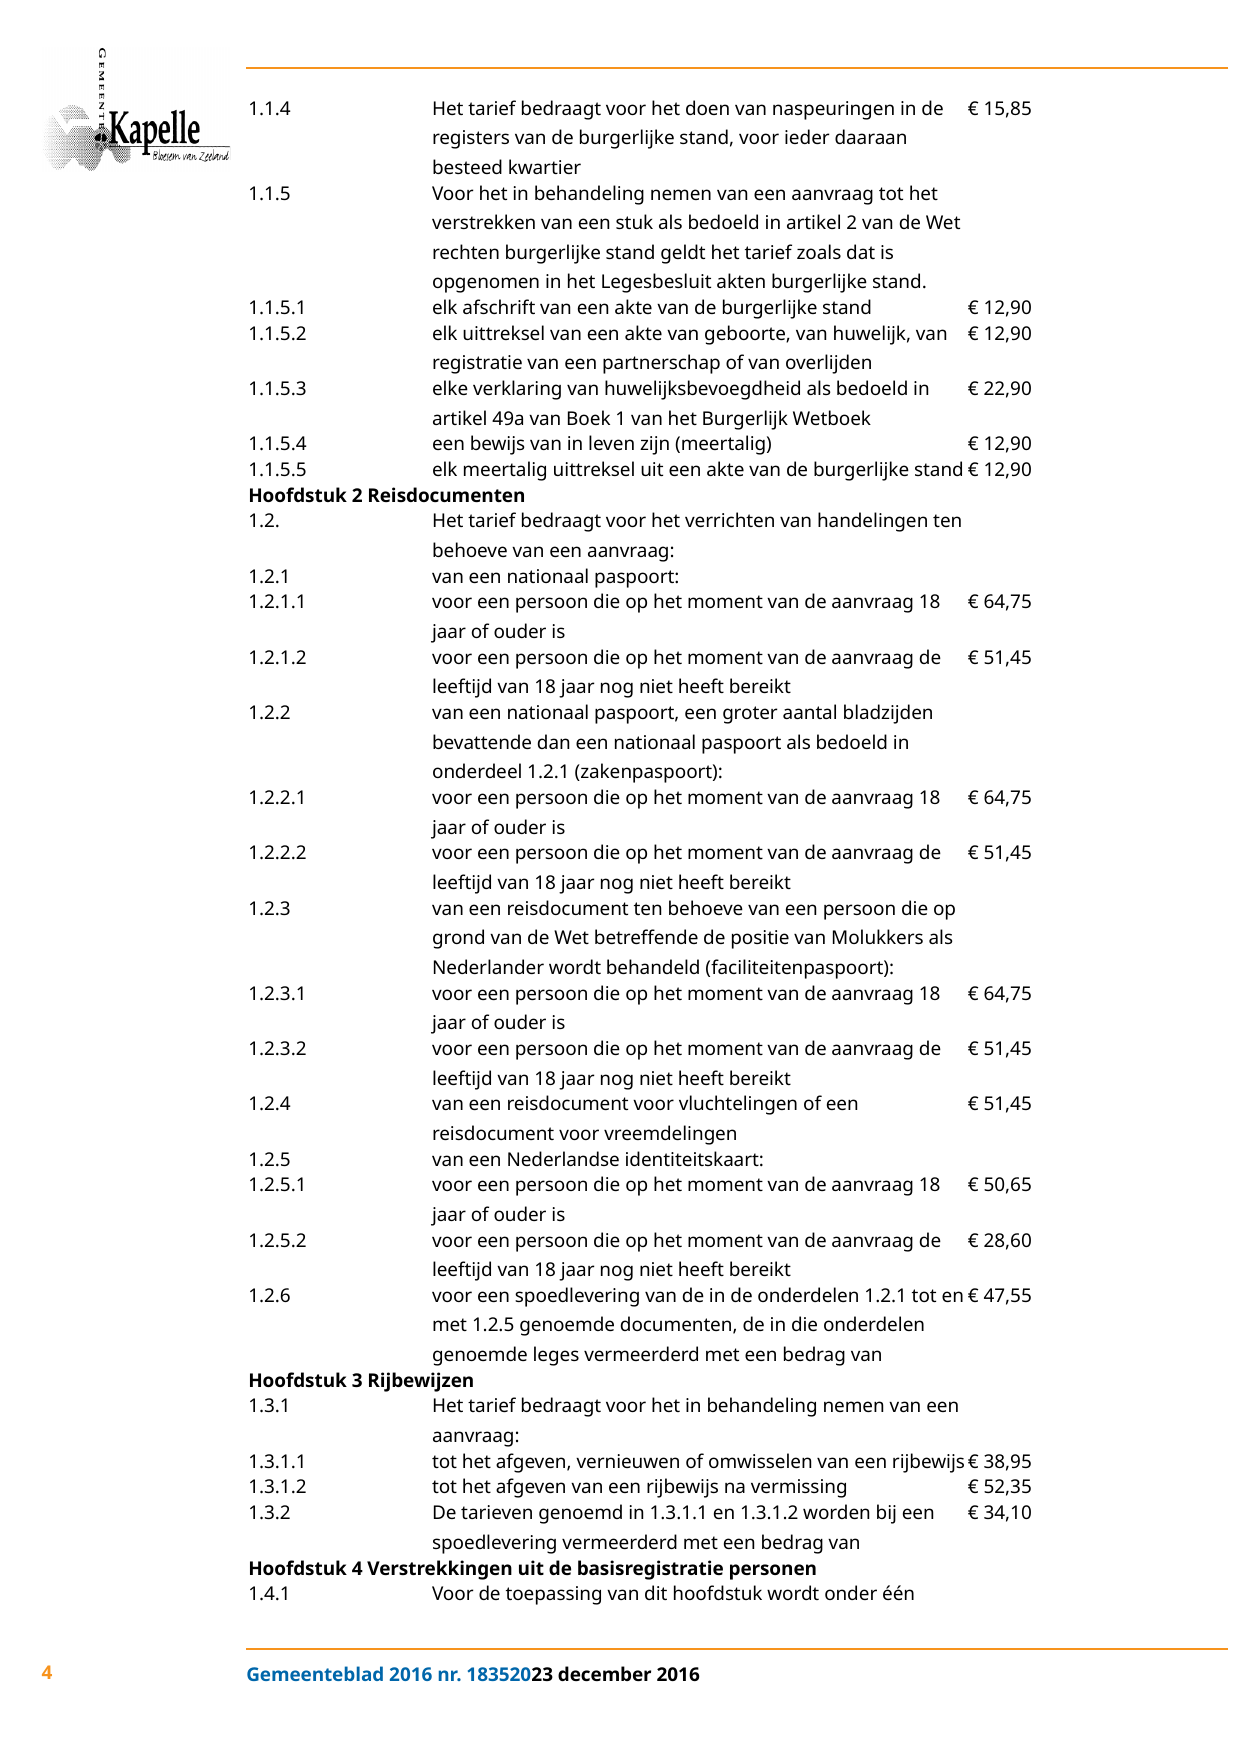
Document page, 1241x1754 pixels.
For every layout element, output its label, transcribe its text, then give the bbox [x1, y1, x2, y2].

table_cell € 47,55 [968, 1282, 1152, 1367]
table_cell Hoofdstuk 3 Rijbewijzen [248, 1367, 1152, 1393]
table_cell Voor het in behandeling nemen van een aanvraag tot het verstrekken van een stuk als bedoeld in artikel 2 van de Wet rechten burgerlijke stand geldt het tarief zoals dat is opgenomen in het Legesbesluit akten burgerlijke stand. [432, 180, 968, 294]
table_cell € 52,35 [968, 1474, 1152, 1499]
table_cell 1.2.2.2 [248, 840, 432, 895]
table_cell € 51,45 [968, 840, 1152, 895]
table_cell € 12,90 [968, 456, 1152, 482]
table_cell voor een persoon die op het moment van de aanvraag de leeftijd van 18 jaar nog niet heeft bereikt [432, 1035, 968, 1090]
table_cell [968, 699, 1152, 784]
table_cell € 28,60 [968, 1227, 1152, 1282]
table_cell voor een persoon die op het moment van de aanvraag 18 jaar of ouder is [432, 980, 968, 1035]
table_cell € 64,75 [968, 784, 1152, 839]
table_cell voor een spoedlevering van de in de onderdelen 1.2.1 tot en met 1.2.5 genoemde documenten, de in die onderdelen genoemde leges vermeerderd met een bedrag van [432, 1282, 968, 1367]
table_cell [968, 1393, 1152, 1448]
table_cell Het tarief bedraagt voor het verrichten van handelingen ten behoeve van een aanvraag: [432, 508, 968, 563]
table_cell elk afschrift van een akte van de burgerlijke stand [432, 294, 968, 320]
table_cell 1.3.1.2 [248, 1474, 432, 1499]
table_cell elk uittreksel van een akte van geboorte, van huwelijk, van registratie van een partnerschap of van overlijden [432, 320, 968, 375]
table_cell € 51,45 [968, 1090, 1152, 1146]
table_cell 1.2. [248, 508, 432, 563]
table_cell 1.1.5.3 [248, 375, 432, 431]
table_cell tot het afgeven van een rijbewijs na vermissing [432, 1474, 968, 1499]
table_cell 1.1.5.2 [248, 320, 432, 375]
table_cell voor een persoon die op het moment van de aanvraag de leeftijd van 18 jaar nog niet heeft bereikt [432, 644, 968, 699]
table_cell 1.2.3 [248, 895, 432, 980]
table_cell van een nationaal paspoort, een groter aantal bladzijden bevattende dan een nationaal paspoort als bedoeld in onderdeel 1.2.1 (zakenpaspoort): [432, 699, 968, 784]
table_cell 1.1.4 [248, 95, 432, 180]
table_cell 1.3.2 [248, 1500, 432, 1555]
table_cell Het tarief bedraagt voor het in behandeling nemen van een aanvraag: [432, 1393, 968, 1448]
table_cell 1.3.1.1 [248, 1448, 432, 1474]
table_cell voor een persoon die op het moment van de aanvraag 18 jaar of ouder is [432, 784, 968, 839]
table_cell € 12,90 [968, 431, 1152, 456]
table_cell 1.2.2 [248, 699, 432, 784]
picture [41, 47, 231, 172]
table_cell 1.1.5.5 [248, 456, 432, 482]
table_cell 1.2.5.2 [248, 1227, 432, 1282]
table_cell € 12,90 [968, 294, 1152, 320]
table_cell van een Nederlandse identiteitskaart: [432, 1146, 968, 1171]
table_cell van een reisdocument voor vluchtelingen of een reisdocument voor vreemdelingen [432, 1090, 968, 1146]
table_cell [968, 563, 1152, 589]
table_cell 1.2.3.2 [248, 1035, 432, 1090]
table_cell 1.4.1 [248, 1581, 432, 1606]
table_cell € 15,85 [968, 95, 1152, 180]
table_cell € 51,45 [968, 644, 1152, 699]
table_cell 1.2.6 [248, 1282, 432, 1367]
table_cell € 64,75 [968, 589, 1152, 644]
table_cell voor een persoon die op het moment van de aanvraag 18 jaar of ouder is [432, 589, 968, 644]
table_cell 1.2.2.1 [248, 784, 432, 839]
table_cell € 38,95 [968, 1448, 1152, 1474]
table_cell € 51,45 [968, 1035, 1152, 1090]
table_cell tot het afgeven, vernieuwen of omwisselen van een rijbewijs [432, 1448, 968, 1474]
table_cell voor een persoon die op het moment van de aanvraag de leeftijd van 18 jaar nog niet heeft bereikt [432, 840, 968, 895]
table_cell 1.2.3.1 [248, 980, 432, 1035]
table_cell een bewijs van in leven zijn (meertalig) [432, 431, 968, 456]
table_cell 1.2.5.1 [248, 1171, 432, 1227]
table_cell [968, 1581, 1152, 1606]
table_cell Voor de toepassing van dit hoofdstuk wordt onder één [432, 1581, 968, 1606]
table_cell [968, 180, 1152, 294]
table_cell [968, 1146, 1152, 1171]
table_cell Hoofdstuk 2 Reisdocumenten [248, 482, 1152, 508]
table_cell van een nationaal paspoort: [432, 563, 968, 589]
table_cell € 34,10 [968, 1500, 1152, 1555]
table_cell elk meertalig uittreksel uit een akte van de burgerlijke stand [432, 456, 968, 482]
table_cell € 50,65 [968, 1171, 1152, 1227]
table_cell [968, 508, 1152, 563]
table_cell € 22,90 [968, 375, 1152, 431]
table_cell [968, 895, 1152, 980]
table_cell De tarieven genoemd in 1.3.1.1 en 1.3.1.2 worden bij een spoedlevering vermeerderd met een bedrag van [432, 1500, 968, 1555]
table_cell 1.3.1 [248, 1393, 432, 1448]
table_cell 1.2.1.2 [248, 644, 432, 699]
table_cell 1.1.5 [248, 180, 432, 294]
table_cell voor een persoon die op het moment van de aanvraag de leeftijd van 18 jaar nog niet heeft bereikt [432, 1227, 968, 1282]
table_cell 1.2.1.1 [248, 589, 432, 644]
table_cell Hoofdstuk 4 Verstrekkingen uit de basisregistratie personen [248, 1555, 1152, 1581]
table_cell elke verklaring van huwelijksbevoegdheid als bedoeld in artikel 49a van Boek 1 van het Burgerlijk Wetboek [432, 375, 968, 431]
table_cell € 12,90 [968, 320, 1152, 375]
table_cell van een reisdocument ten behoeve van een persoon die op grond van de Wet betreffende de positie van Molukkers als Nederlander wordt behandeld (faciliteitenpaspoort): [432, 895, 968, 980]
table_cell Het tarief bedraagt voor het doen van naspeuringen in de registers van de burgerlijke stand, voor ieder daaraan besteed kwartier [432, 95, 968, 180]
table_cell € 64,75 [968, 980, 1152, 1035]
table_cell 1.1.5.4 [248, 431, 432, 456]
table_cell 1.2.1 [248, 563, 432, 589]
table_cell 1.2.4 [248, 1090, 432, 1146]
table_cell 1.1.5.1 [248, 294, 432, 320]
table_cell voor een persoon die op het moment van de aanvraag 18 jaar of ouder is [432, 1171, 968, 1227]
table_cell 1.2.5 [248, 1146, 432, 1171]
